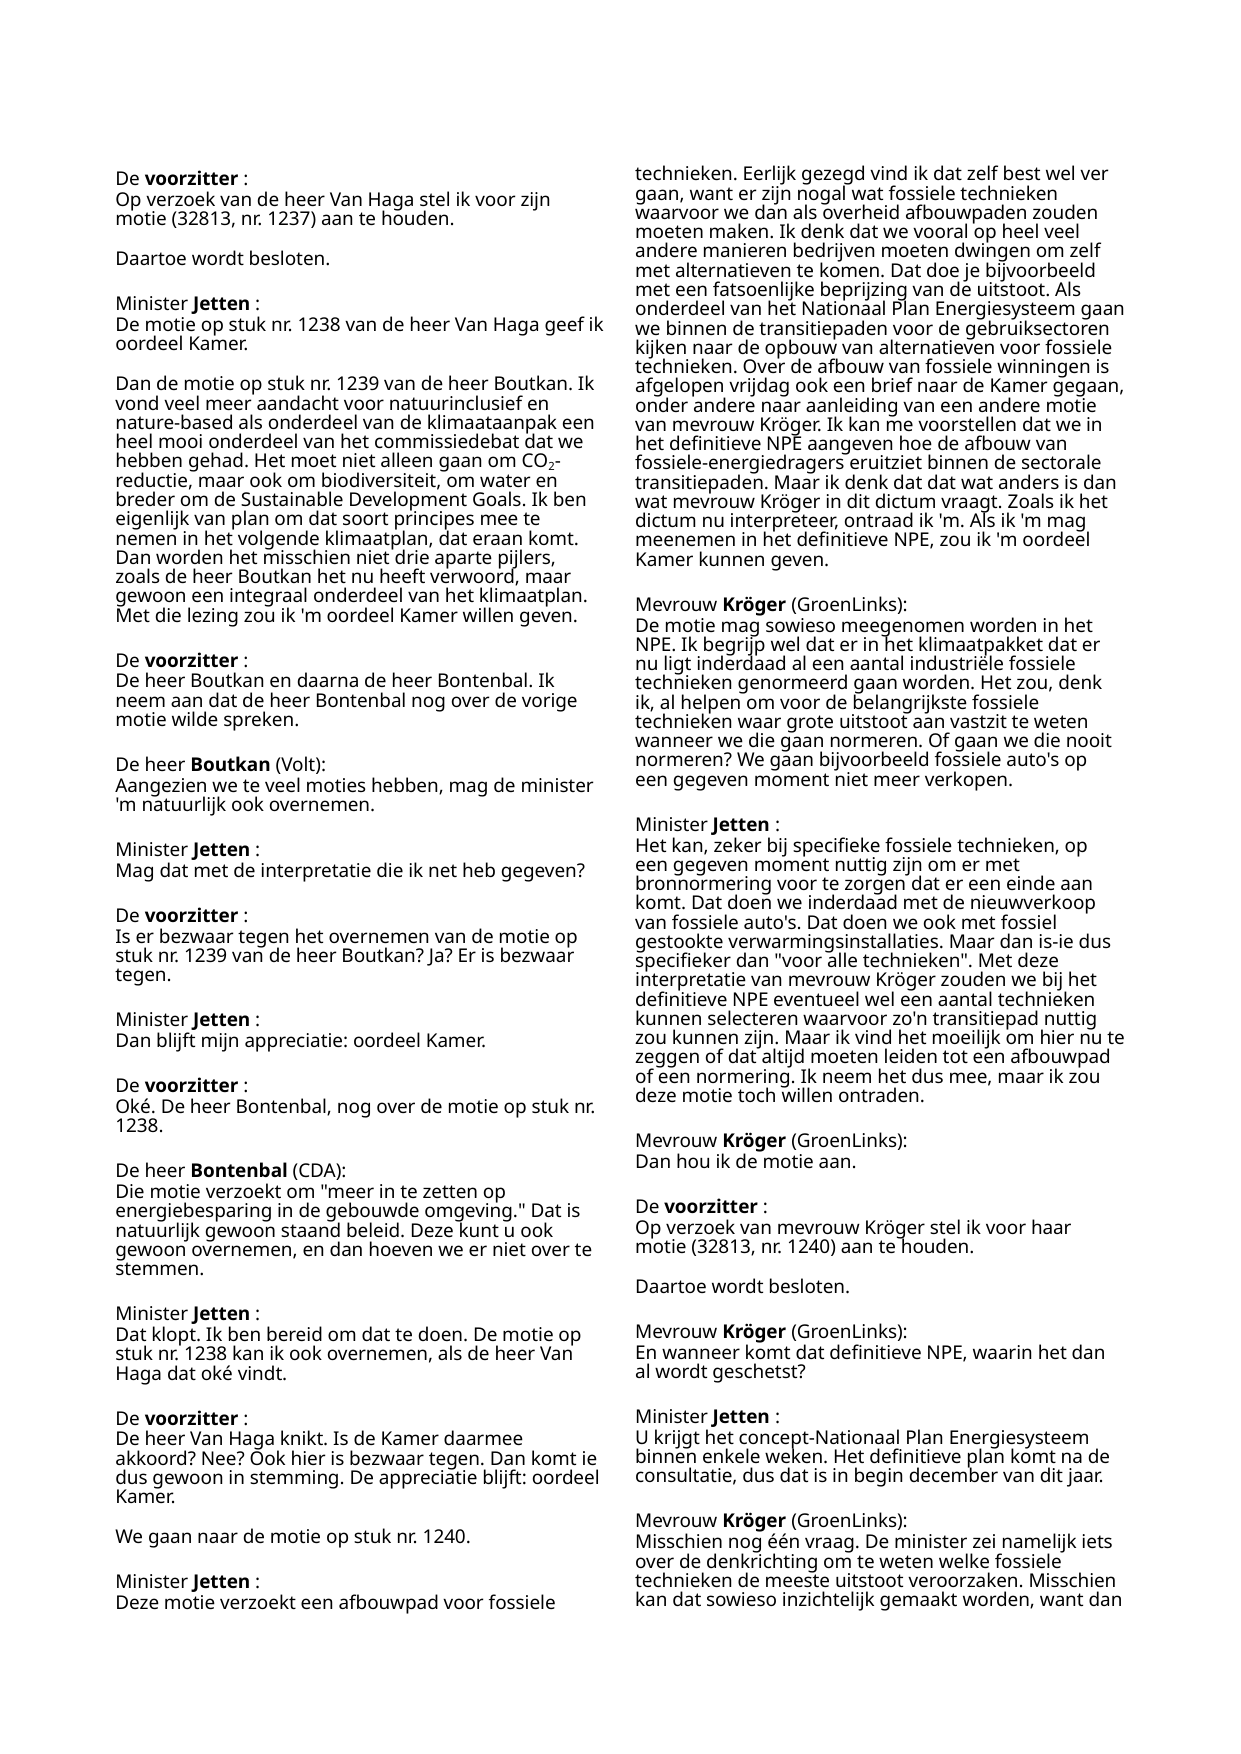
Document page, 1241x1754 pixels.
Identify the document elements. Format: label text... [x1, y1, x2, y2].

text Het kan, zeker bij specifieke fossiele technieken, op een gegeven moment nuttig zijn om er met bronnormering voor te zorgen dat er een einde aan komt. Dat doen we inderdaad met de nieuwverkoop van fossiele auto's. Dat doen we ook met fossiel gestookte verwarmingsinstallaties. Maar dan is-ie dus specifieker dan "voor alle technieken". Met deze interpretatie van mevrouw Kröger zouden we bij het definitieve NPE eventueel wel een aantal technieken kunnen selecteren waarvoor zo'n transitiepad nuttig zou kunnen zijn. Maar ik vind het moeilijk om hier nu te zeggen of dat altijd moeten leiden tot een afbouwpad of een normering. Ik neem het dus mee, maar ik zou deze motie toch willen ontraden. [635, 837, 1125, 1106]
text Minister Jetten : [115, 1300, 605, 1326]
text Mevrouw Kröger (GroenLinks): [635, 591, 1125, 617]
text technieken. Eerlijk gezegd vind ik dat zelf best wel ver gaan, want er zijn nogal wat fossiele technieken waarvoor we dan als overheid afbouwpaden zouden moeten maken. Ik denk dat we vooral op heel veel andere manieren bedrijven moeten dwingen om zelf met alternatieven te komen. Dat doe je bijvoorbeeld met een fatsoenlijke beprijzing van de uitstoot. Als onderdeel van het Nationaal Plan Energiesysteem gaan we binnen de transitiepaden voor de gebruiksectoren kijken naar de opbouw van alternatieven voor fossiele technieken. Over de afbouw van fossiele winningen is afgelopen vrijdag ook een brief naar de Kamer gegaan, onder andere naar aanleiding van een andere motie van mevrouw Kröger. Ik kan me voorstellen dat we in het definitieve NPE aangeven hoe de afbouw van fossiele-energiedragers eruitziet binnen de sectorale transitiepaden. Maar ik denk dat dat wat anders is dan wat mevrouw Kröger in dit dictum vraagt. Zoals ik het dictum nu interpreteer, ontraad ik 'm. Als ik 'm mag meenemen in het definitieve NPE, zou ik 'm oordeel Kamer kunnen geven. [635, 165, 1125, 570]
text Minister Jetten : [115, 290, 605, 316]
text Op verzoek van de heer Van Haga stel ik voor zijn motie (32813, nr. 1237) aan te houden. [115, 191, 605, 229]
text Die motie verzoekt om "meer in te zetten op energiebesparing in de gebouwde omgeving." Dat is natuurlijk gewoon staand beleid. Deze kunt u ook gewoon overnemen, en dan hoeven we er niet over te stemmen. [115, 1183, 605, 1279]
text Dan hou ik de motie aan. [635, 1153, 1125, 1172]
text We gaan naar de motie op stuk nr. 1240. [115, 1528, 605, 1547]
text De heer Van Haga knikt. Is de Kamer daarmee akkoord? Nee? Ook hier is bezwaar tegen. Dan komt ie dus gewoon in stemming. De appreciatie blijft: oordeel Kamer. [115, 1430, 605, 1507]
text Misschien nog één vraag. De minister zei namelijk iets over de denkrichting om te weten welke fossiele technieken de meeste uitstoot veroorzaken. Misschien kan dat sowieso inzichtelijk gemaakt worden, want dan [635, 1533, 1125, 1610]
text En wanneer komt dat definitieve NPE, waarin het dan al wordt geschetst? [635, 1344, 1125, 1382]
text Mag dat met de interpretatie die ik net heb gegeven? [115, 862, 605, 881]
text De voorzitter : [635, 1193, 1125, 1219]
text De voorzitter : [115, 165, 605, 191]
text De motie op stuk nr. 1238 van de heer Van Haga geef ik oordeel Kamer. [115, 316, 605, 355]
text Mevrouw Kröger (GroenLinks): [635, 1318, 1125, 1344]
text De voorzitter : [115, 647, 605, 672]
text De voorzitter : [115, 902, 605, 928]
text Minister Jetten : [635, 1403, 1125, 1429]
text De heer Boutkan (Volt): [115, 751, 605, 777]
text Is er bezwaar tegen het overnemen van de motie op stuk nr. 1239 van de heer Boutkan? Ja? Er is bezwaar tegen. [115, 928, 605, 986]
text De heer Bontenbal (CDA): [115, 1157, 605, 1183]
text Minister Jetten : [115, 1568, 605, 1594]
text Dan blijft mijn appreciatie: oordeel Kamer. [115, 1032, 605, 1051]
text U krijgt het concept-Nationaal Plan Energiesysteem binnen enkele weken. Het definitieve plan komt na de consultatie, dus dat is in begin december van dit jaar. [635, 1429, 1125, 1487]
text Daartoe wordt besloten. [635, 1278, 1125, 1297]
text Aangezien we te veel moties hebben, mag de minister 'm natuurlijk ook overnemen. [115, 777, 605, 815]
text Mevrouw Kröger (GroenLinks): [635, 1508, 1125, 1533]
text Op verzoek van mevrouw Kröger stel ik voor haar motie (32813, nr. 1240) aan te houden. [635, 1219, 1125, 1257]
text De voorzitter : [115, 1072, 605, 1098]
text De voorzitter : [115, 1405, 605, 1430]
text Minister Jetten : [115, 836, 605, 862]
text Dat klopt. Ik ben bereid om dat te doen. De motie op stuk nr. 1238 kan ik ook overnemen, als de heer Van Haga dat oké vindt. [115, 1326, 605, 1384]
text Minister Jetten : [635, 811, 1125, 837]
text De heer Boutkan en daarna de heer Bontenbal. Ik neem aan dat de heer Bontenbal nog over de vorige motie wilde spreken. [115, 672, 605, 730]
text Daartoe wordt besloten. [115, 250, 605, 269]
text Mevrouw Kröger (GroenLinks): [635, 1127, 1125, 1153]
text De motie mag sowieso meegenomen worden in het NPE. Ik begrijp wel dat er in het klimaatpakket dat er nu ligt inderdaad al een aantal industriële fossiele technieken genormeerd gaan worden. Het zou, denk ik, al helpen om voor de belangrijkste fossiele technieken waar grote uitstoot aan vastzit te weten wanneer we die gaan normeren. Of gaan we die nooit normeren? We gaan bijvoorbeeld fossiele auto's op een gegeven moment niet meer verkopen. [635, 617, 1125, 790]
text Dan de motie op stuk nr. 1239 van de heer Boutkan. Ik vond veel meer aandacht voor natuurinclusief en nature-based als onderdeel van de klimaataanpak een heel mooi onderdeel van het commissiedebat dat we hebben gehad. Het moet niet alleen gaan om CO2-reductie, maar ook om biodiversiteit, om water en breder om de Sustainable Development Goals. Ik ben eigenlijk van plan om dat soort principes mee te nemen in het volgende klimaatplan, dat eraan komt. Dan worden het misschien niet drie aparte pijlers, zoals de heer Boutkan het nu heeft verwoord, maar gewoon een integraal onderdeel van het klimaatplan. Met die lezing zou ik 'm oordeel Kamer willen geven. [115, 375, 605, 626]
text Deze motie verzoekt een afbouwpad voor fossiele [115, 1594, 605, 1613]
text Minister Jetten : [115, 1006, 605, 1032]
text Oké. De heer Bontenbal, nog over de motie op stuk nr. 1238. [115, 1098, 605, 1137]
